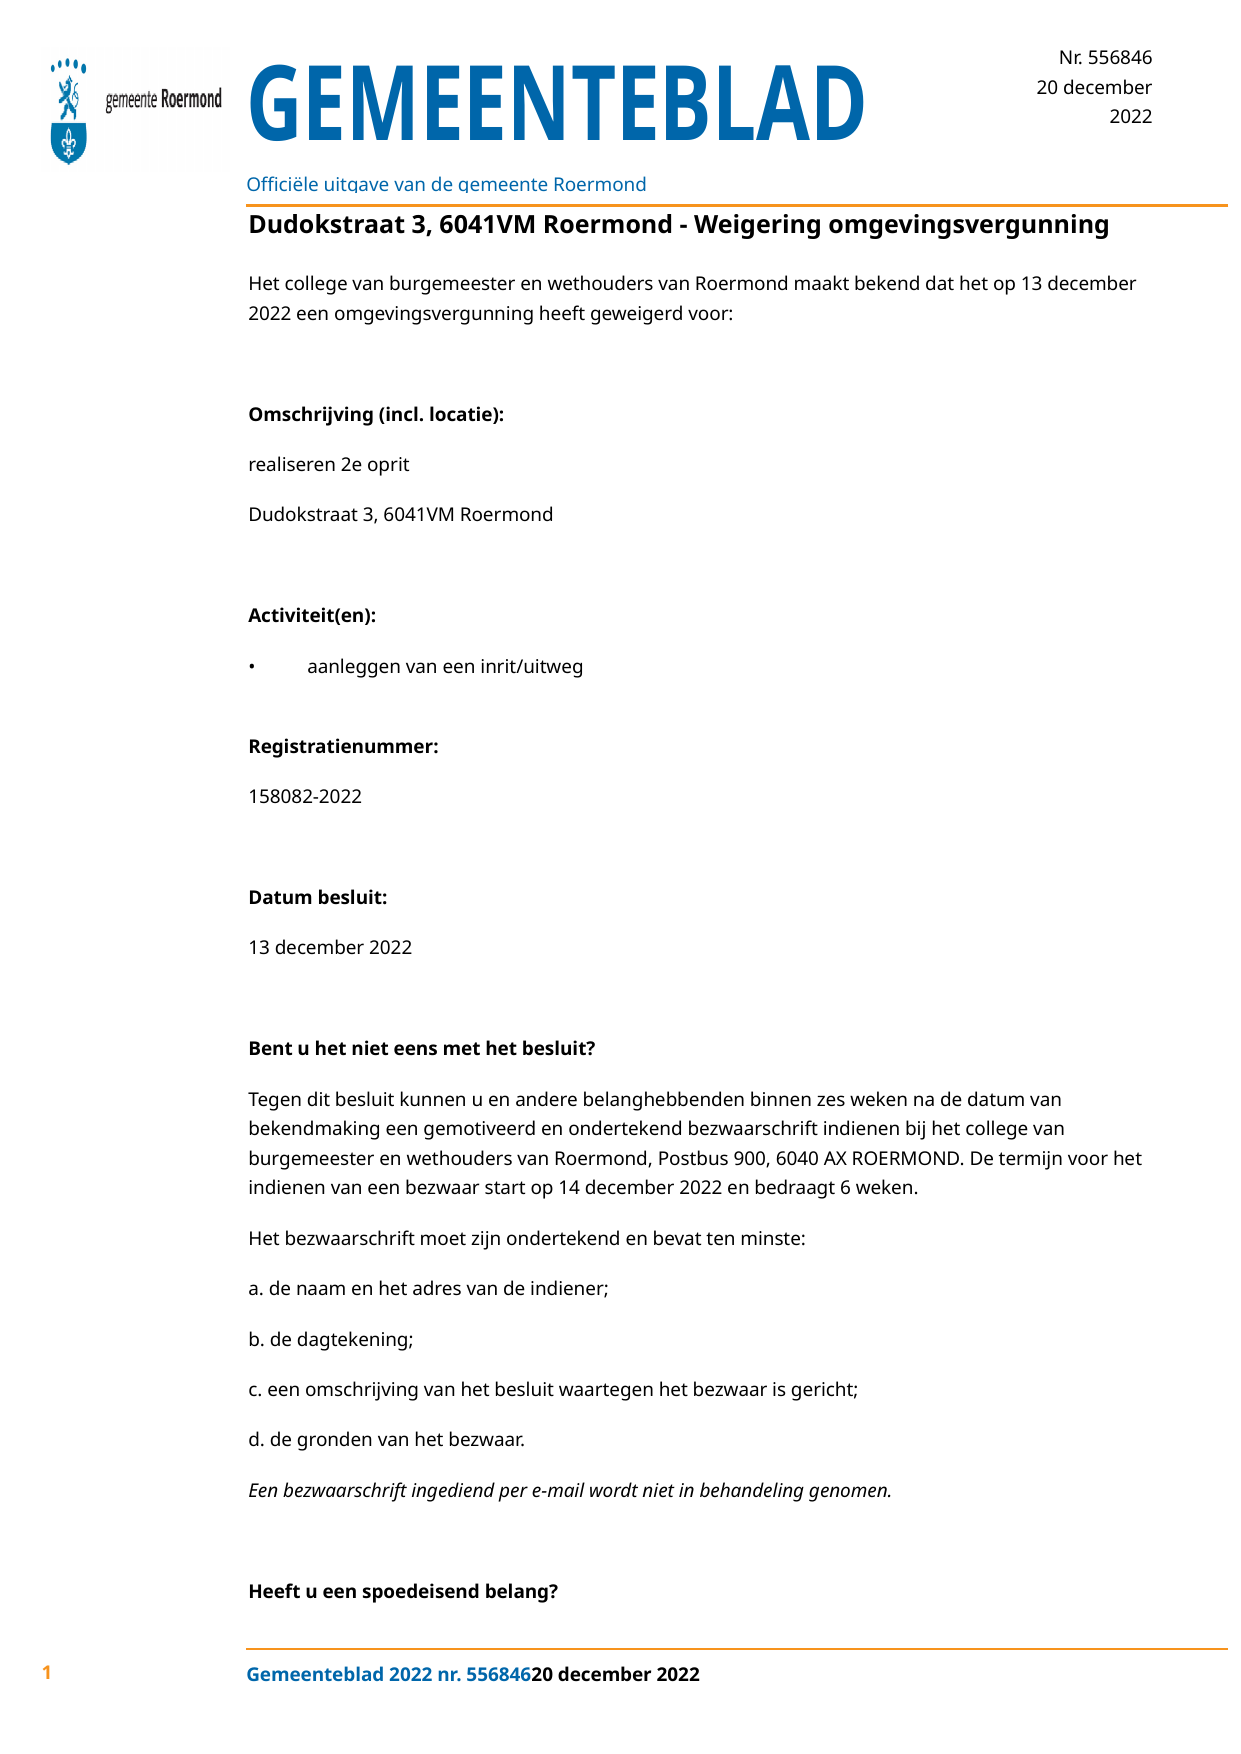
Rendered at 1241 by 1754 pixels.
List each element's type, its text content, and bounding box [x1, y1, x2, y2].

text 158082-2022 [248, 783, 1152, 809]
picture [41, 47, 231, 172]
text Bent u het niet eens met het besluit? [248, 1035, 1152, 1061]
list aanleggen van een inrit/uitweg [248, 653, 1152, 678]
text Dudokstraat 3, 6041VM Roermond - Weigering omgevingsvergunning [248, 207, 1152, 241]
text Tegen dit besluit kunnen u en andere belanghebbenden binnen zes weken na de datum van bekendmaking een gemotiveerd en ondertekend bezwaarschrift indienen bij het college van burgemeester en wethouders van Roermond, Postbus 900, 6040 AX ROERMOND. De termijn voor het indienen van een bezwaar start op 14 december 2022 en bedraagt 6 weken. [248, 1086, 1152, 1200]
text Registratienummer: [248, 733, 1152, 758]
text a. de naam en het adres van de indiener; [248, 1275, 1152, 1301]
text c. een omschrijving van het besluit waartegen het bezwaar is gericht; [248, 1376, 1152, 1402]
text 13 december 2022 [248, 934, 1152, 960]
text d. de gronden van het bezwaar. [248, 1427, 1152, 1452]
text Een bezwaarschrift ingediend per e-mail wordt niet in behandeling genomen. [248, 1477, 1152, 1503]
text Omschrijving (incl. locatie): [248, 401, 1152, 426]
text b. de dagtekening; [248, 1326, 1152, 1351]
text Activiteit(en): [248, 602, 1152, 628]
text Datum besluit: [248, 884, 1152, 910]
text Heeft u een spoedeisend belang? [248, 1578, 1152, 1603]
text Dudokstraat 3, 6041VM Roermond [248, 502, 1152, 527]
text Het college van burgemeester en wethouders van Roermond maakt bekend dat het op 13 december 2022 een omgevingsvergunning heeft geweigerd voor: [248, 270, 1152, 326]
text Het bezwaarschrift moet zijn ondertekend en bevat ten minste: [248, 1225, 1152, 1251]
text realiseren 2e oprit [248, 451, 1152, 477]
